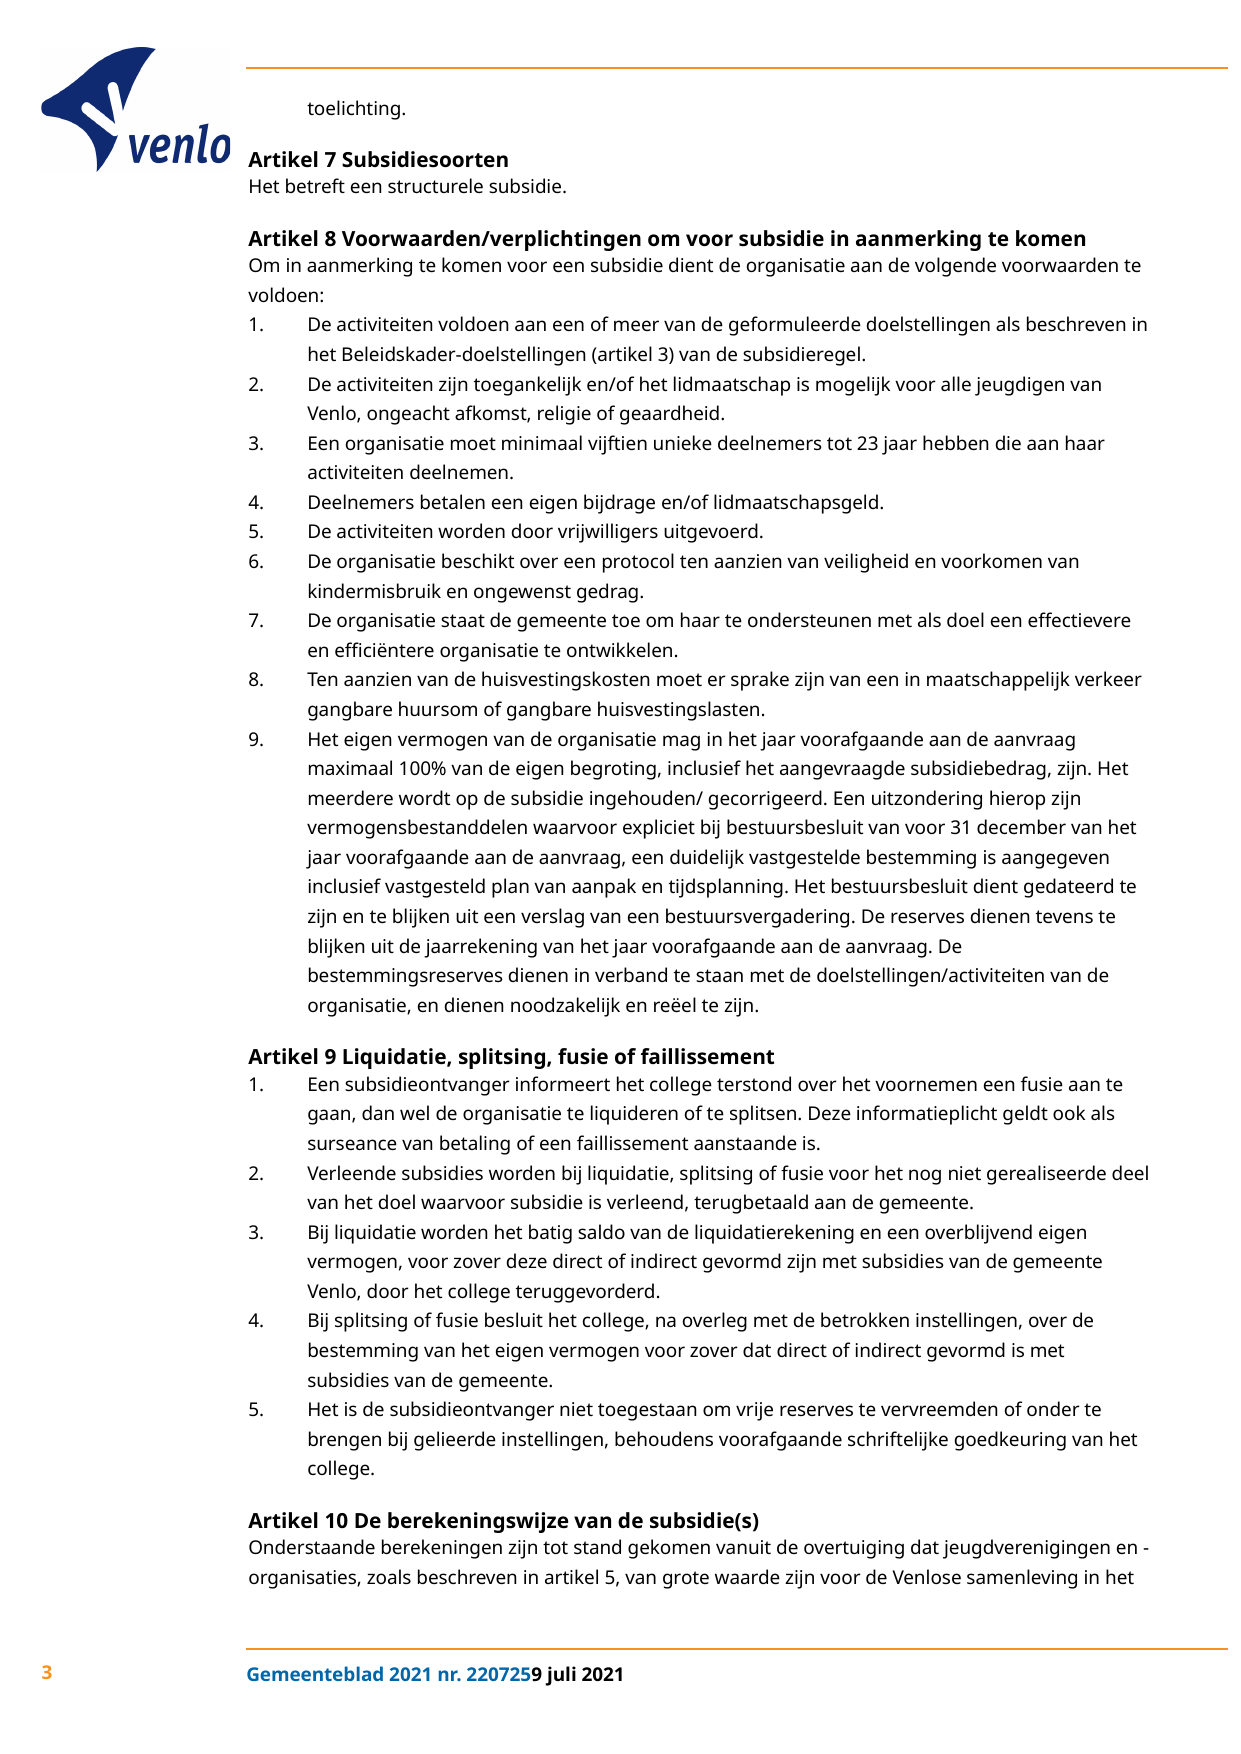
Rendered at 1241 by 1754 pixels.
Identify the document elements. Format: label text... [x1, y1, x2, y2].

list toelichting. [248, 95, 1152, 121]
list Een subsidieontvanger informeert het college terstond over het voornemen een fusie aan te gaan, dan wel de organisatie te liquideren of te splitsen. Deze informatieplicht geldt ook als surseance van betaling of een faillissement aanstaande is. [248, 1071, 1152, 1156]
list De activiteiten zijn toegankelijk en/of het lidmaatschap is mogelijk voor alle jeugdigen van Venlo, ongeacht afkomst, religie of geaardheid. [248, 371, 1152, 426]
text Artikel 9 Liquidatie, splitsing, fusie of faillissement [248, 1042, 1152, 1071]
text Artikel 8 Voorwaarden/verplichtingen om voor subsidie in aanmerking te komen [248, 224, 1152, 252]
list Deelnemers betalen een eigen bijdrage en/of lidmaatschapsgeld. [248, 489, 1152, 515]
list Het is de subsidieontvanger niet toegestaan om vrije reserves te vervreemden of onder te brengen bij gelieerde instellingen, behoudens voorafgaande schriftelijke goedkeuring van het college. [248, 1396, 1152, 1481]
list Ten aanzien van de huisvestingskosten moet er sprake zijn van een in maatschappelijk verkeer gangbare huursom of gangbare huisvestingslasten. [248, 667, 1152, 722]
list De activiteiten worden door vrijwilligers uitgevoerd. [248, 519, 1152, 544]
text Artikel 7 Subsidiesoorten [248, 145, 1152, 174]
list Een organisatie moet minimaal vijftien unieke deelnemers tot 23 jaar hebben die aan haar activiteiten deelnemen. [248, 430, 1152, 485]
list Bij splitsing of fusie besluit het college, na overleg met de betrokken instellingen, over de bestemming van het eigen vermogen voor zover dat direct of indirect gevormd is met subsidies van de gemeente. [248, 1308, 1152, 1392]
list De organisatie staat de gemeente toe om haar te ondersteunen met als doel een effectievere en efficiëntere organisatie te ontwikkelen. [248, 607, 1152, 663]
list De activiteiten voldoen aan een of meer van de geformuleerde doelstellingen als beschreven in het Beleidskader-doelstellingen (artikel 3) van de subsidieregel. [248, 312, 1152, 367]
picture [41, 47, 231, 172]
text Om in aanmerking te komen voor een subsidie dient de organisatie aan de volgende voorwaarden te voldoen: [248, 252, 1152, 308]
list Verleende subsidies worden bij liquidatie, splitsing of fusie voor het nog niet gerealiseerde deel van het doel waarvoor subsidie is verleend, terugbetaald aan de gemeente. [248, 1160, 1152, 1215]
list Het eigen vermogen van de organisatie mag in het jaar voorafgaande aan de aanvraag maximaal 100% van de eigen begroting, inclusief het aangevraagde subsidiebedrag, zijn. Het meerdere wordt op de subsidie ingehouden/ gecorrigeerd. Een uitzondering hierop zijn vermogensbestanddelen waarvoor expliciet bij bestuursbesluit van voor 31 december van het jaar voorafgaande aan de aanvraag, een duidelijk vastgestelde bestemming is aangegeven inclusief vastgesteld plan van aanpak en tijdsplanning. Het bestuursbesluit dient gedateerd te zijn en te blijken uit een verslag van een bestuursvergadering. De reserves dienen tevens te blijken uit de jaarrekening van het jaar voorafgaande aan de aanvraag. De bestemmingsreserves dienen in verband te staan met de doelstellingen/activiteiten van de organisatie, en dienen noodzakelijk en reëel te zijn. [248, 726, 1152, 1018]
list Bij liquidatie worden het batig saldo van de liquidatierekening en een overblijvend eigen vermogen, voor zover deze direct of indirect gevormd zijn met subsidies van de gemeente Venlo, door het college teruggevorderd. [248, 1219, 1152, 1304]
text Het betreft een structurele subsidie. [248, 174, 1152, 199]
text Onderstaande berekeningen zijn tot stand gekomen vanuit de overtuiging dat jeugdverenigingen en -organisaties, zoals beschreven in artikel 5, van grote waarde zijn voor de Venlose samenleving in het [248, 1534, 1152, 1590]
list De organisatie beschikt over een protocol ten aanzien van veiligheid en voorkomen van kindermisbruik en ongewenst gedrag. [248, 548, 1152, 604]
text Artikel 10 De berekeningswijze van de subsidie(s) [248, 1506, 1152, 1534]
